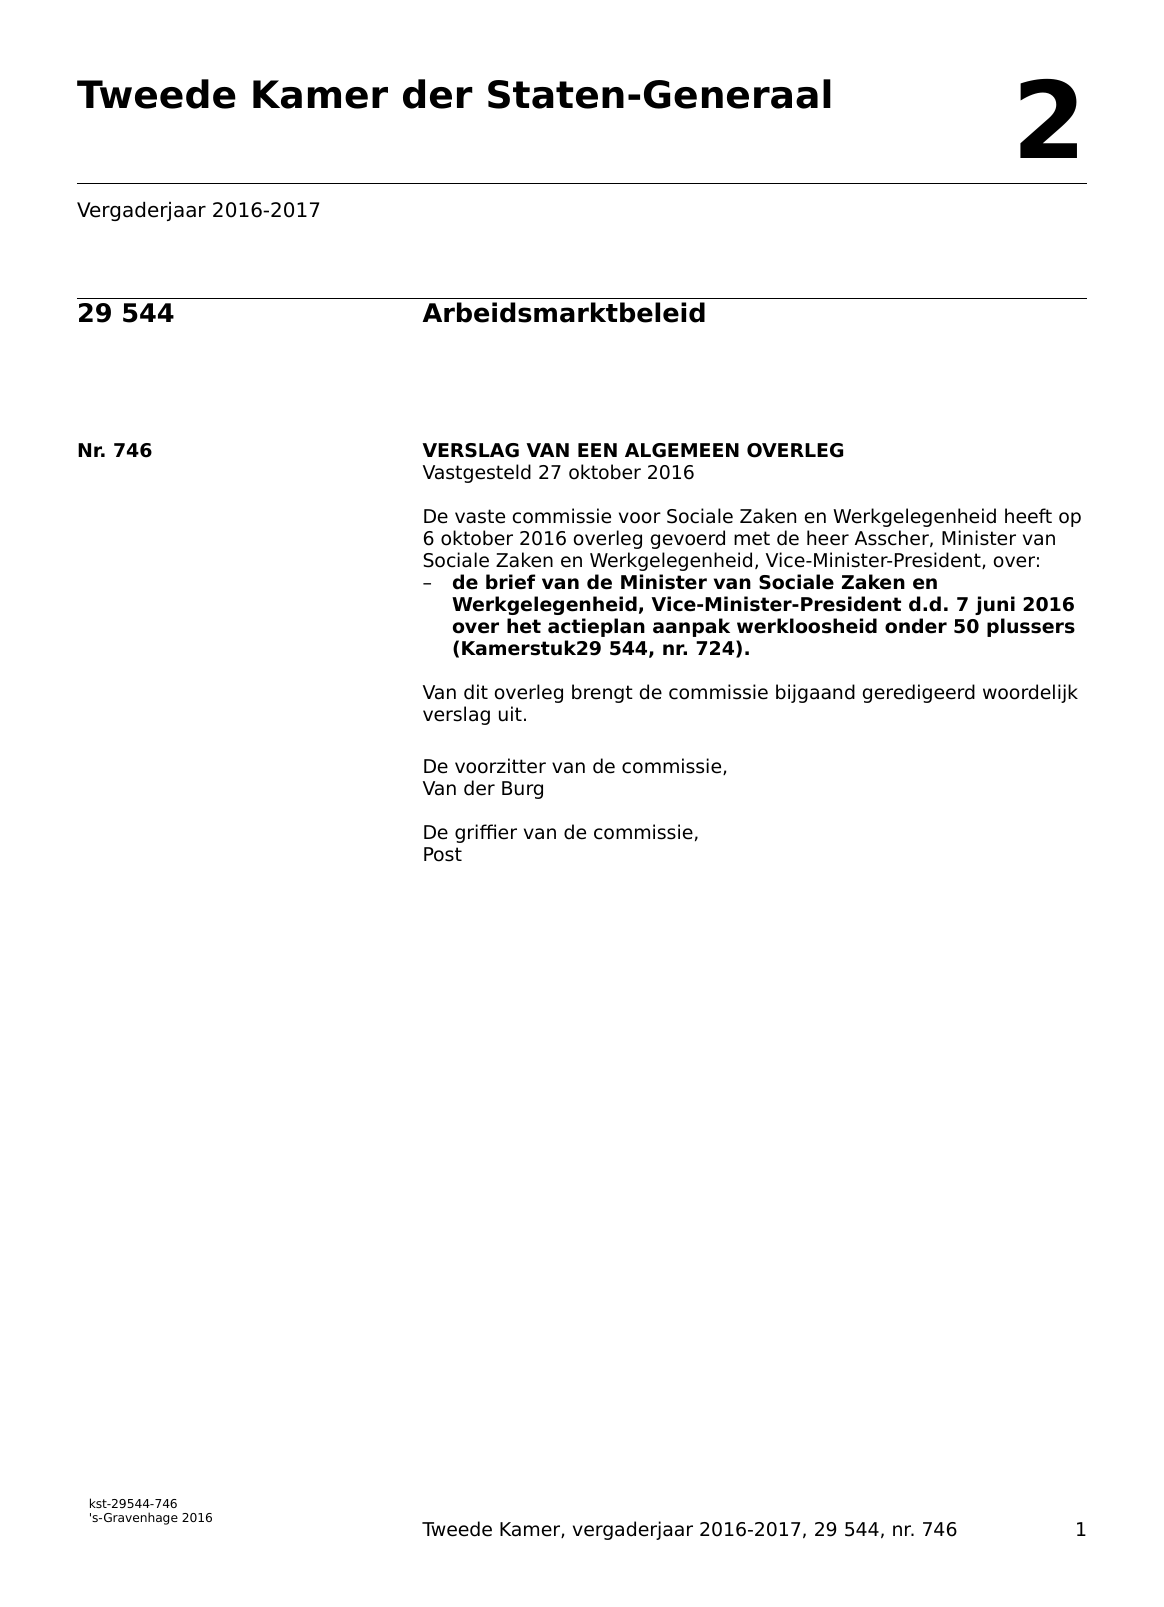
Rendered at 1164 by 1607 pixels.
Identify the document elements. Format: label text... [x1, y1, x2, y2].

table_header Tweede Kamer der Staten-Generaal [77, 59, 886, 183]
table_header 2 [886, 59, 1087, 183]
text kst-29544-746 [88, 1497, 323, 1511]
text De vaste commissie voor Sociale Zaken en Werkgelegenheid heeft op 6 oktober 2016 overleg gevoerd met de heer Asscher, Minister van Sociale Zaken en Werkgelegenheid, Vice-Minister-President, over: [422, 506, 1087, 572]
text 's-Gravenhage 2016 [88, 1511, 323, 1525]
table_cell Vergaderjaar 2016-2017 [77, 184, 1087, 298]
text De griffier van de commissie, Post [422, 822, 1087, 866]
text Vastgesteld 27 oktober 2016 [422, 462, 1087, 484]
text Van dit overleg brengt de commissie bijgaand geredigeerd woordelijk verslag uit. [422, 682, 1087, 726]
text – de brief van de Minister van Sociale Zaken en Werkgelegenheid, Vice-Minister-President d.d. 7 juni 2016 over het actieplan aanpak werkloosheid onder 50 plussers (Kamerstuk29 544, nr. 724). [422, 572, 1087, 660]
subtitle Nr. 746 VERSLAG VAN EEN ALGEMEEN OVERLEG [77, 440, 1087, 462]
text De voorzitter van de commissie, Van der Burg [422, 756, 1087, 800]
subtitle 29 544 Arbeidsmarktbeleid [77, 299, 1087, 329]
